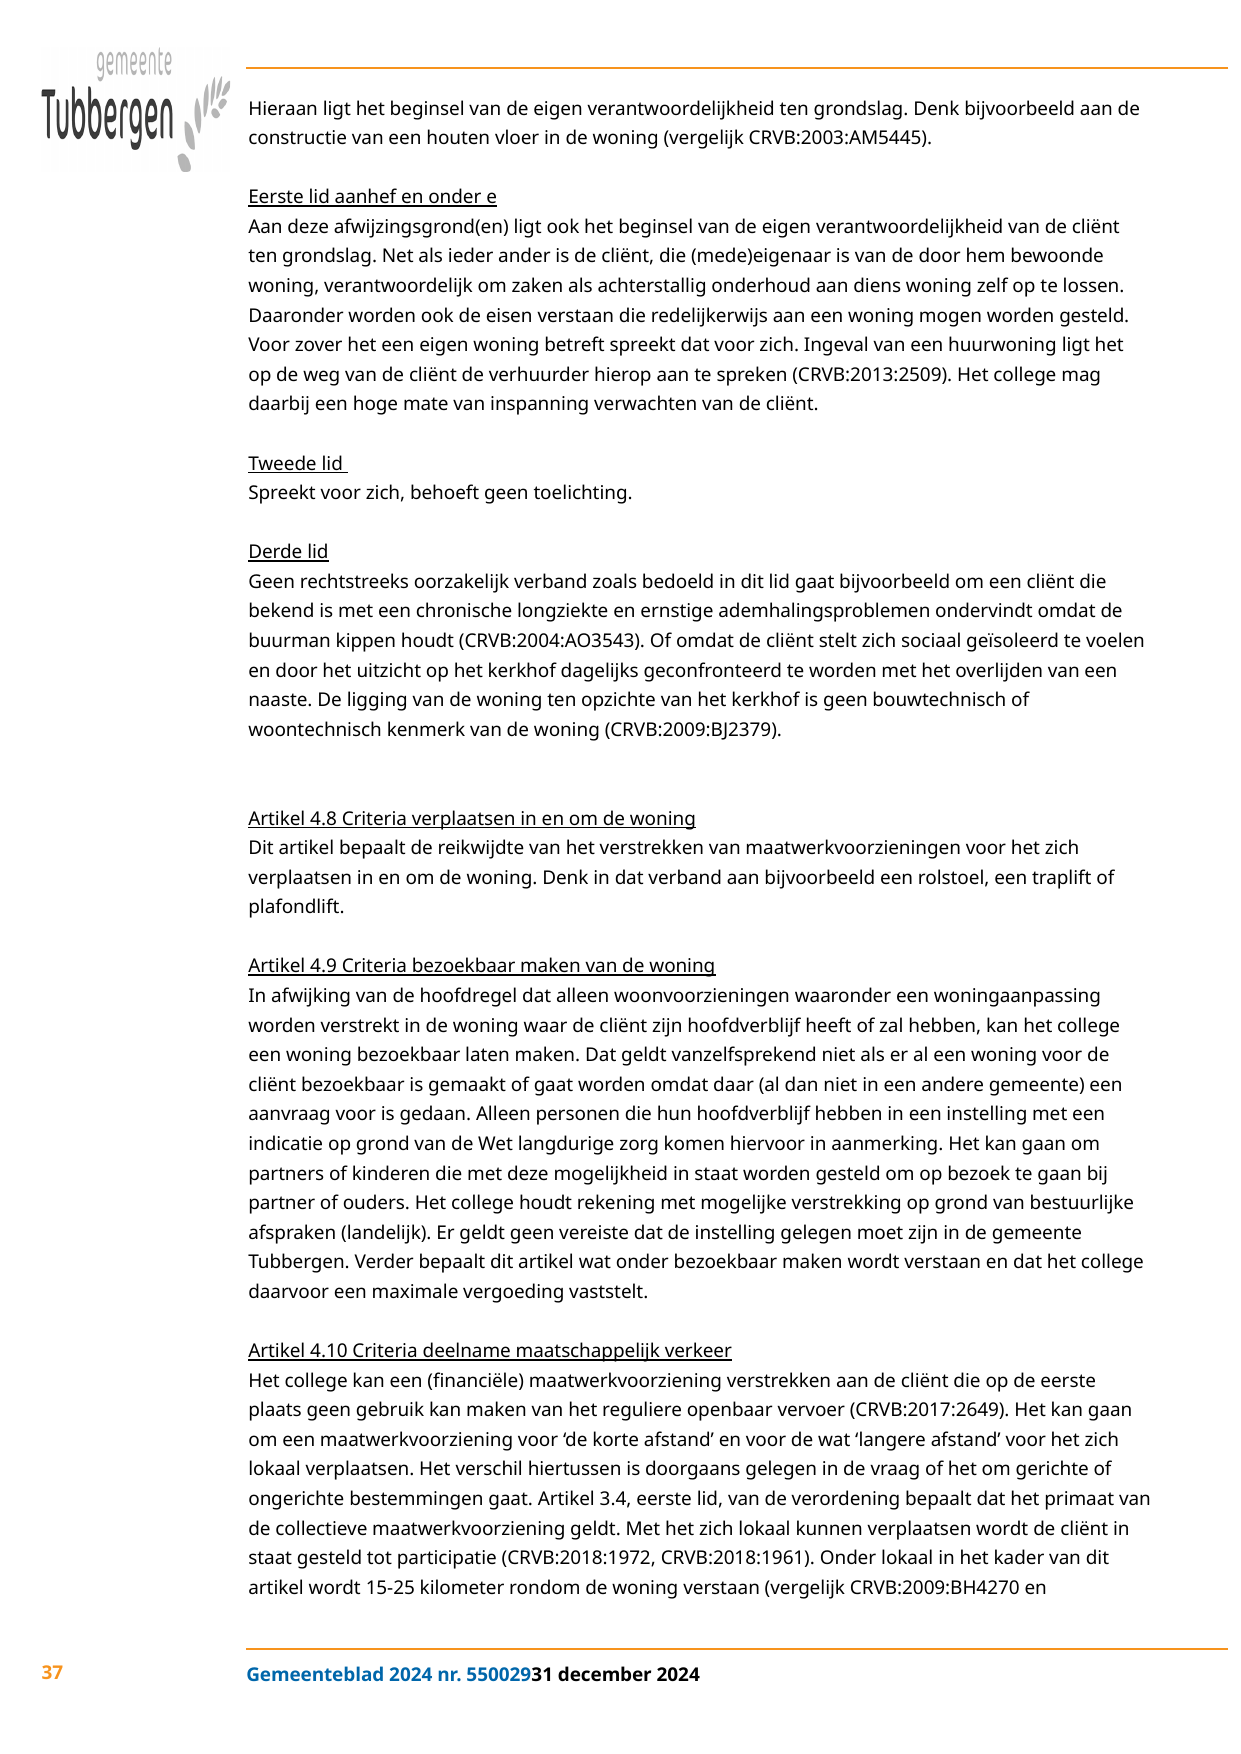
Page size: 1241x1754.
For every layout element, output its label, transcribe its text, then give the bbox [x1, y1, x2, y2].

text Artikel 4.10 Criteria deelname maatschappelijk verkeer [248, 1337, 1152, 1363]
text Spreekt voor zich, behoeft geen toelichting. [248, 479, 1152, 505]
text Artikel 4.8 Criteria verplaatsen in en om de woning [248, 805, 1152, 831]
text Geen rechtstreeks oorzakelijk verband zoals bedoeld in dit lid gaat bijvoorbeeld om een cliënt die bekend is met een chronische longziekte en ernstige ademhalingsproblemen ondervindt omdat de buurman kippen houdt (CRVB:2004:AO3543). Of omdat de cliënt stelt zich sociaal geïsoleerd te voelen en door het uitzicht op het kerkhof dagelijks geconfronteerd te worden met het overlijden van een naaste. De ligging van de woning ten opzichte van het kerkhof is geen bouwtechnisch of woontechnisch kenmerk van de woning (CRVB:2009:BJ2379). [248, 568, 1152, 742]
text Artikel 4.9 Criteria bezoekbaar maken van de woning [248, 953, 1152, 978]
text Eerste lid aanhef en onder e [248, 183, 1152, 209]
text Aan deze afwijzingsgrond(en) ligt ook het beginsel van de eigen verantwoordelijkheid van de cliënt ten grondslag. Net als ieder ander is de cliënt, die (mede)eigenaar is van de door hem bewoonde woning, verantwoordelijk om zaken als achterstallig onderhoud aan diens woning zelf op te lossen. Daaronder worden ook de eisen verstaan die redelijkerwijs aan een woning mogen worden gesteld. Voor zover het een eigen woning betreft spreekt dat voor zich. Ingeval van een huurwoning ligt het op de weg van de cliënt de verhuurder hierop aan te spreken (CRVB:2013:2509). Het college mag daarbij een hoge mate van inspanning verwachten van de cliënt. [248, 213, 1152, 416]
text In afwijking van de hoofdregel dat alleen woonvoorzieningen waaronder een woningaanpassing worden verstrekt in de woning waar de cliënt zijn hoofdverblijf heeft of zal hebben, kan het college een woning bezoekbaar laten maken. Dat geldt vanzelfsprekend niet als er al een woning voor de cliënt bezoekbaar is gemaakt of gaat worden omdat daar (al dan niet in een andere gemeente) een aanvraag voor is gedaan. Alleen personen die hun hoofdverblijf hebben in een instelling met een indicatie op grond van de Wet langdurige zorg komen hiervoor in aanmerking. Het kan gaan om partners of kinderen die met deze mogelijkheid in staat worden gesteld om op bezoek te gaan bij partner of ouders. Het college houdt rekening met mogelijke verstrekking op grond van bestuurlijke afspraken (landelijk). Er geldt geen vereiste dat de instelling gelegen moet zijn in de gemeente Tubbergen. Verder bepaalt dit artikel wat onder bezoekbaar maken wordt verstaan en dat het college daarvoor een maximale vergoeding vaststelt. [248, 982, 1152, 1304]
text Derde lid [248, 538, 1152, 564]
text Het college kan een (financiële) maatwerkvoorziening verstrekken aan de cliënt die op de eerste plaats geen gebruik kan maken van het reguliere openbaar vervoer (CRVB:2017:2649). Het kan gaan om een maatwerkvoorziening voor ‘de korte afstand’ en voor de wat ‘langere afstand’ voor het zich lokaal verplaatsen. Het verschil hiertussen is doorgaans gelegen in de vraag of het om gerichte of ongerichte bestemmingen gaat. Artikel 3.4, eerste lid, van de verordening bepaalt dat het primaat van de collectieve maatwerkvoorziening geldt. Met het zich lokaal kunnen verplaatsen wordt de cliënt in staat gesteld tot participatie (CRVB:2018:1972, CRVB:2018:1961). Onder lokaal in het kader van dit artikel wordt 15-25 kilometer rondom de woning verstaan (vergelijk CRVB:2009:BH4270 en [248, 1367, 1152, 1600]
picture [41, 47, 231, 172]
text Dit artikel bepaalt de reikwijdte van het verstrekken van maatwerkvoorzieningen voor het zich verplaatsen in en om de woning. Denk in dat verband aan bijvoorbeeld een rolstoel, een traplift of plafondlift. [248, 834, 1152, 919]
text Tweede lid [248, 450, 1152, 476]
text Hieraan ligt het beginsel van de eigen verantwoordelijkheid ten grondslag. Denk bijvoorbeeld aan de constructie van een houten vloer in de woning (vergelijk CRVB:2003:AM5445). [248, 95, 1152, 150]
